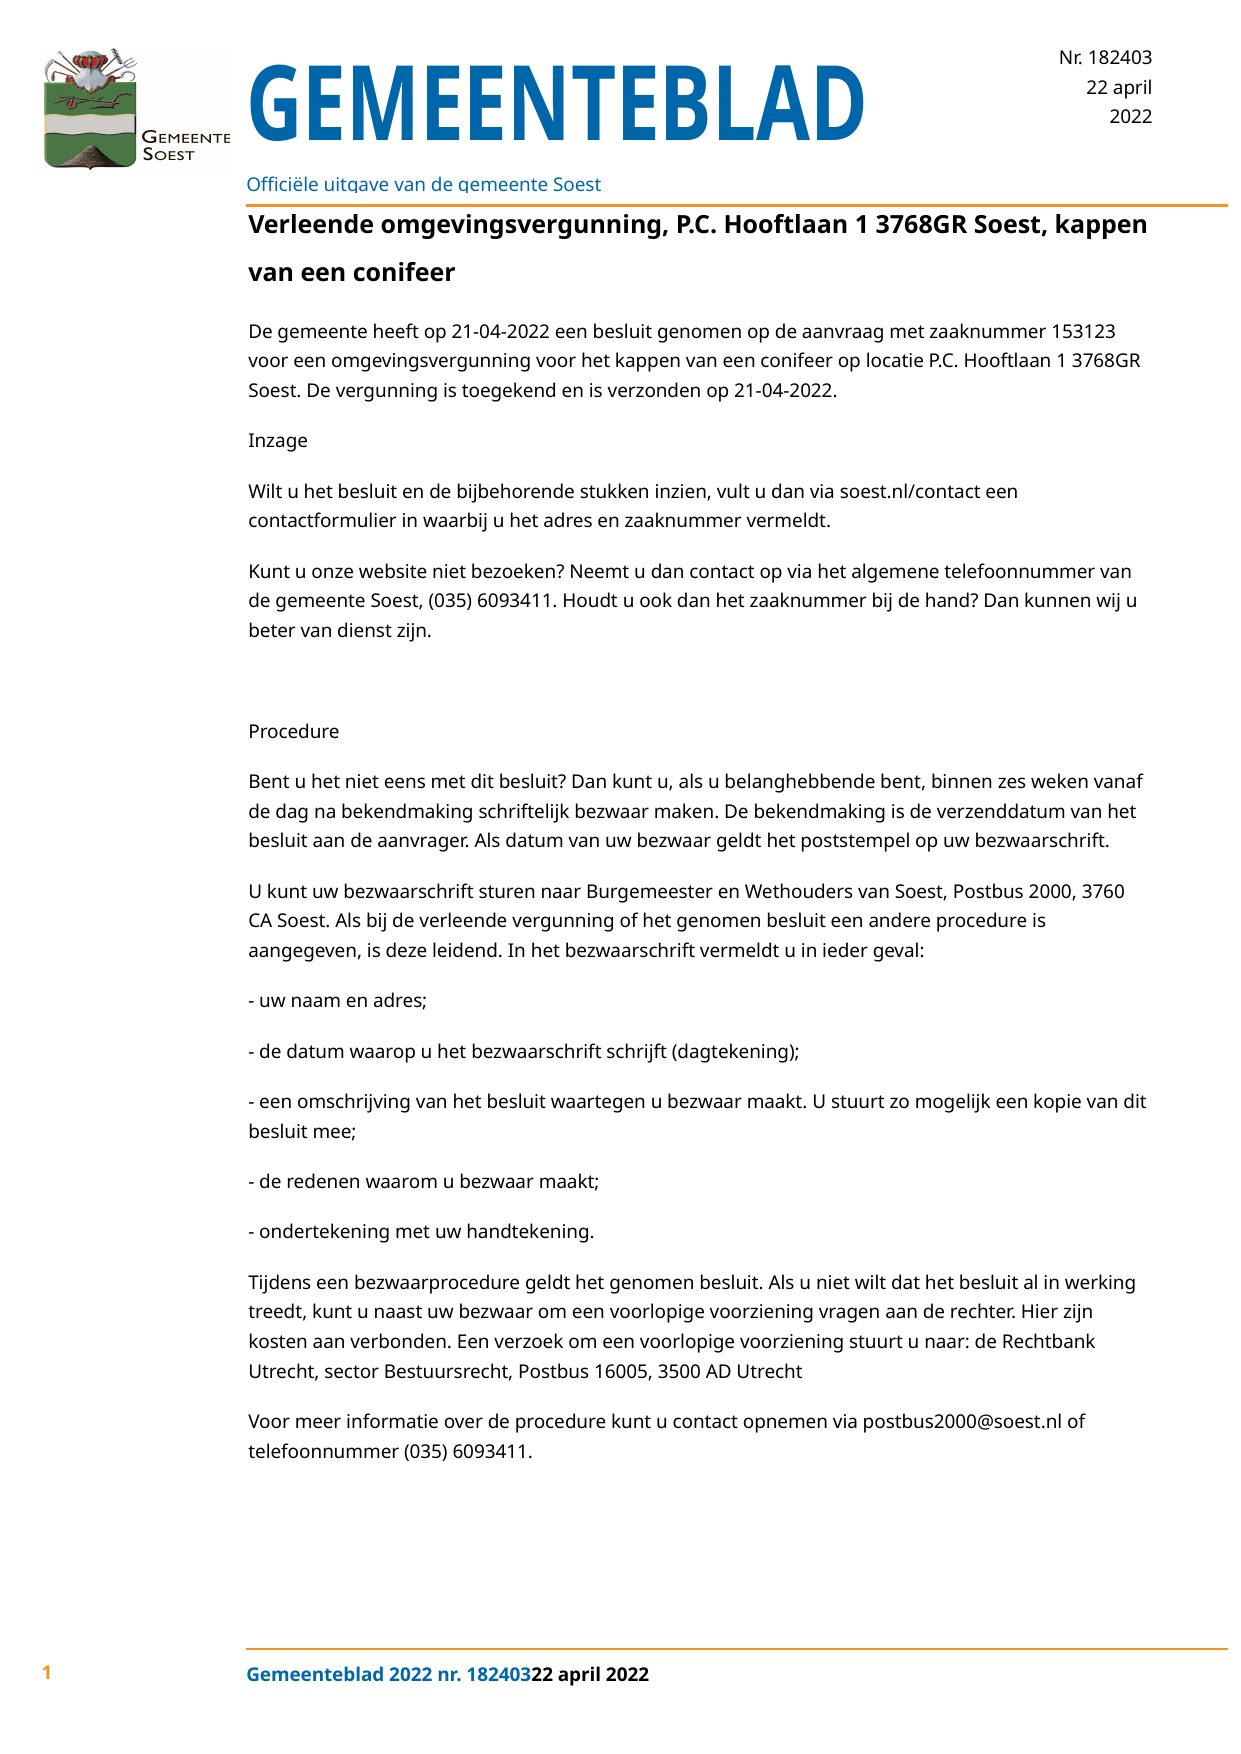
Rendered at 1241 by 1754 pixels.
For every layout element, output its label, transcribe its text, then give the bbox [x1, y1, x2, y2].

text Verleende omgevingsvergunning, P.C. Hooftlaan 1 3768GR Soest, kappen van een conifeer [248, 207, 1152, 288]
text - de datum waarop u het bezwaarschrift schrijft (dagtekening); [248, 1038, 1152, 1064]
text Tijdens een bezwaarprocedure geldt het genomen besluit. Als u niet wilt dat het besluit al in werking treedt, kunt u naast uw bezwaar om een voorlopige voorziening vragen aan de rechter. Hier zijn kosten aan verbonden. Een verzoek om een voorlopige voorziening stuurt u naar: de Rechtbank Utrecht, sector Bestuursrecht, Postbus 16005, 3500 AD Utrecht [248, 1269, 1152, 1384]
text Procedure [248, 718, 1152, 744]
text Voor meer informatie over de procedure kunt u contact opnemen via postbus2000@soest.nl of telefoonnummer (035) 6093411. [248, 1408, 1152, 1464]
text Wilt u het besluit en de bijbehorende stukken inzien, vult u dan via soest.nl/contact een contactformulier in waarbij u het adres en zaaknummer vermeldt. [248, 478, 1152, 533]
text Kunt u onze website niet bezoeken? Neemt u dan contact op via het algemene telefoonnummer van de gemeente Soest, (035) 6093411. Houdt u ook dan het zaaknummer bij de hand? Dan kunnen wij u beter van dienst zijn. [248, 558, 1152, 643]
text De gemeente heeft op 21-04-2022 een besluit genomen op de aanvraag met zaaknummer 153123 voor een omgevingsvergunning voor het kappen van een conifeer op locatie P.C. Hooftlaan 1 3768GR Soest. De vergunning is toegekend en is verzonden op 21-04-2022. [248, 318, 1152, 403]
text Bent u het niet eens met dit besluit? Dan kunt u, als u belanghebbende bent, binnen zes weken vanaf de dag na bekendmaking schriftelijk bezwaar maken. De bekendmaking is de verzenddatum van het besluit aan de aanvrager. Als datum van uw bezwaar geldt het poststempel op uw bezwaarschrift. [248, 768, 1152, 853]
text - een omschrijving van het besluit waartegen u bezwaar maakt. U stuurt zo mogelijk een kopie van dit besluit mee; [248, 1088, 1152, 1144]
text - uw naam en adres; [248, 987, 1152, 1013]
text Inzage [248, 427, 1152, 453]
text - de redenen waarom u bezwaar maakt; [248, 1168, 1152, 1194]
picture [41, 47, 231, 172]
text U kunt uw bezwaarschrift sturen naar Burgemeester en Wethouders van Soest, Postbus 2000, 3760 CA Soest. Als bij de verleende vergunning of het genomen besluit een andere procedure is aangegeven, is deze leidend. In het bezwaarschrift vermeldt u in ieder geval: [248, 878, 1152, 963]
text - ondertekening met uw handtekening. [248, 1219, 1152, 1244]
